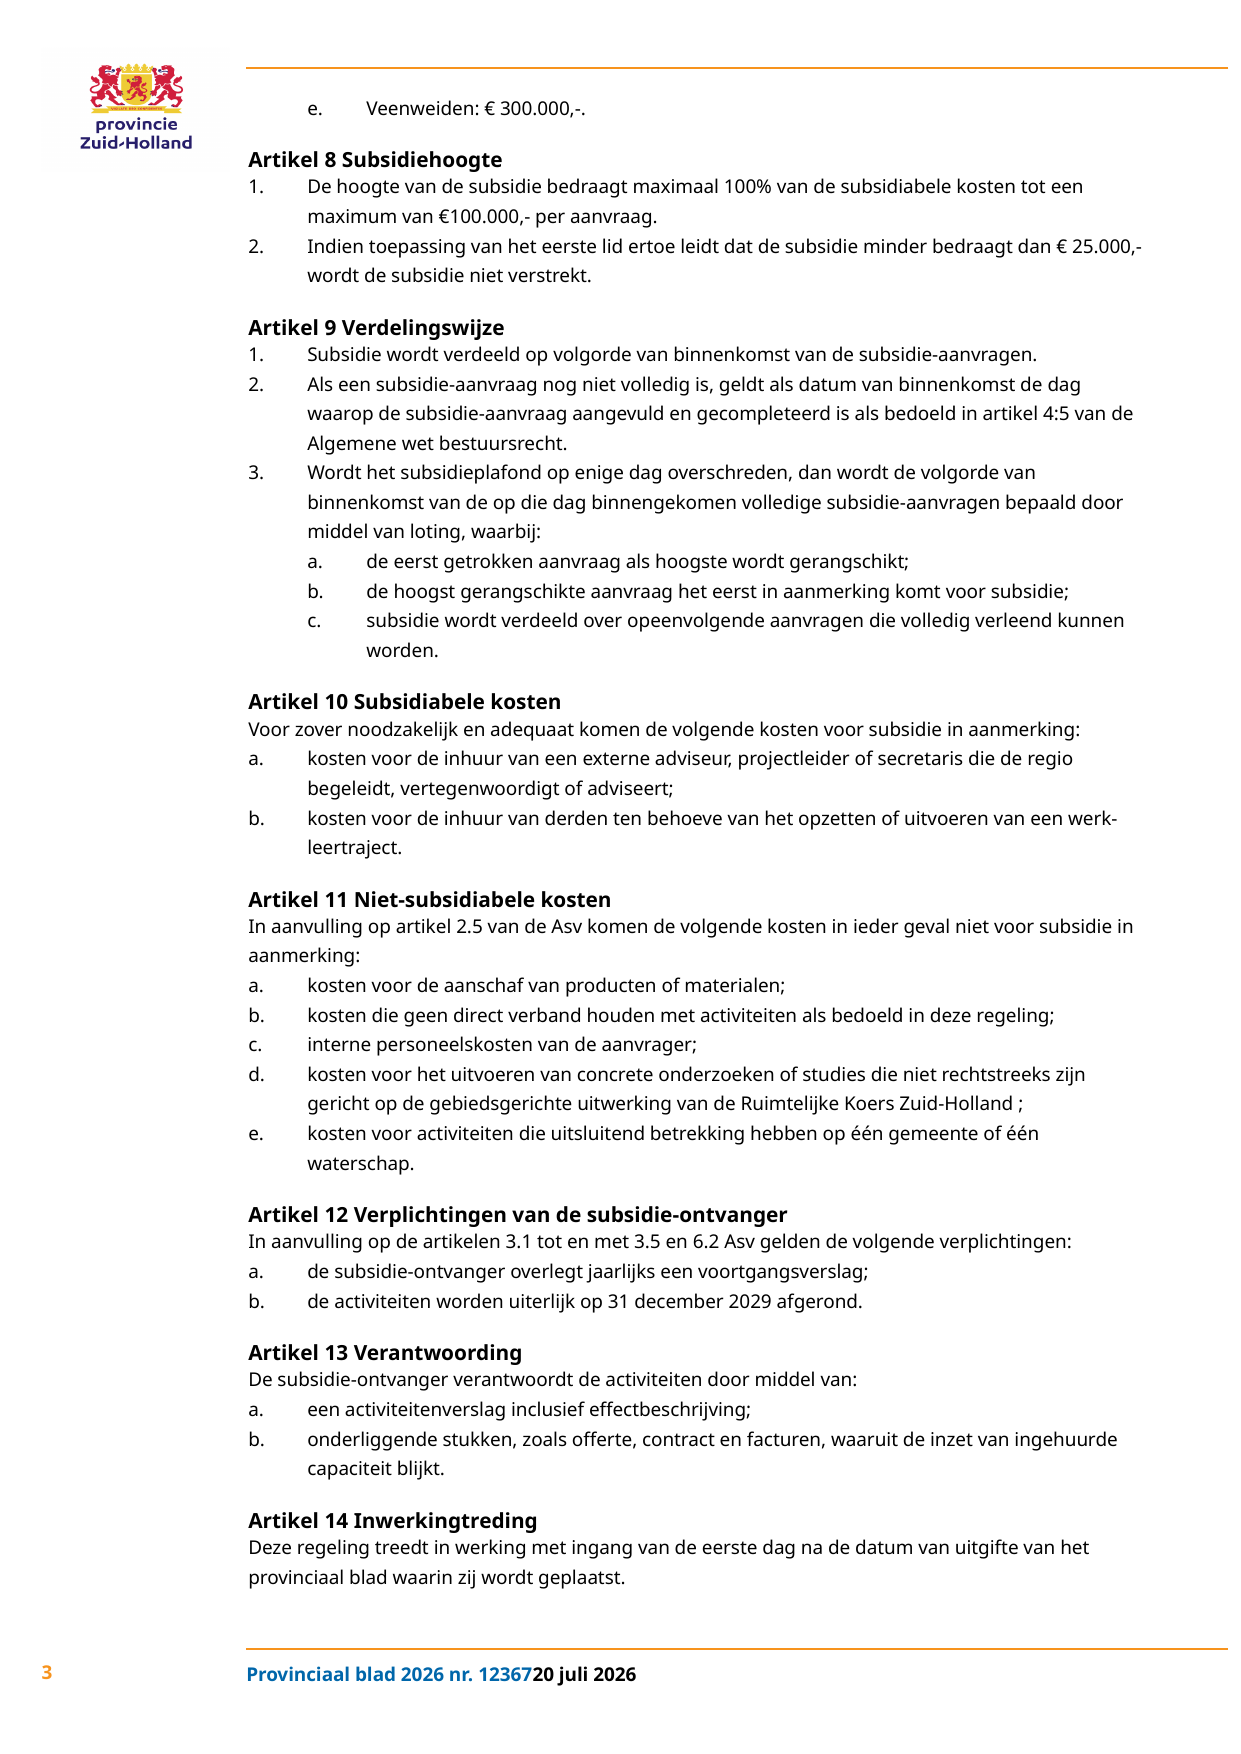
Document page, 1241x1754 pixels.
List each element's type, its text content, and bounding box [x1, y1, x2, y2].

text Artikel 9 Verdelingswijze [248, 313, 1152, 341]
text Artikel 12 Verplichtingen van de subsidie-ontvanger [248, 1200, 1152, 1229]
list een activiteitenverslag inclusief effectbeschrijving; [248, 1396, 1152, 1422]
text Artikel 13 Verantwoording [248, 1338, 1152, 1367]
list kosten voor de inhuur van derden ten behoeve van het opzetten of uitvoeren van een werk-leertraject. [248, 805, 1152, 860]
text Voor zover noodzakelijk en adequaat komen de volgende kosten voor subsidie in aanmerking: [248, 716, 1152, 742]
list Als een subsidie-aanvraag nog niet volledig is, geldt als datum van binnenkomst de dag waarop de subsidie-aanvraag aangevuld en gecompleteerd is als bedoeld in artikel 4:5 van de Algemene wet bestuursrecht. [248, 371, 1152, 456]
picture [41, 47, 231, 172]
text In aanvulling op artikel 2.5 van de Asv komen de volgende kosten in ieder geval niet voor subsidie in aanmerking: [248, 913, 1152, 968]
list Veenweiden: € 300.000,-. [307, 95, 1152, 121]
text De subsidie-ontvanger verantwoordt de activiteiten door middel van: [248, 1367, 1152, 1392]
list kosten voor de inhuur van een externe adviseur, projectleider of secretaris die de regio begeleidt, vertegenwoordigt of adviseert; [248, 746, 1152, 801]
list kosten voor activiteiten die uitsluitend betrekking hebben op één gemeente of één waterschap. [248, 1120, 1152, 1176]
list interne personeelskosten van de aanvrager; [248, 1031, 1152, 1057]
list kosten die geen direct verband houden met activiteiten als bedoeld in deze regeling; [248, 1002, 1152, 1028]
list de activiteiten worden uiterlijk op 31 december 2029 afgerond. [248, 1288, 1152, 1313]
list onderliggende stukken, zoals offerte, contract en facturen, waaruit de inzet van ingehuurde capaciteit blijkt. [248, 1426, 1152, 1481]
list de subsidie-ontvanger overlegt jaarlijks een voortgangsverslag; [248, 1258, 1152, 1284]
list subsidie wordt verdeeld over opeenvolgende aanvragen die volledig verleend kunnen worden. [307, 607, 1152, 663]
text Artikel 10 Subsidiabele kosten [248, 687, 1152, 716]
list kosten voor het uitvoeren van concrete onderzoeken of studies die niet rechtstreeks zijn gericht op de gebiedsgerichte uitwerking van de Ruimtelijke Koers Zuid-Holland ; [248, 1061, 1152, 1116]
list de hoogst gerangschikte aanvraag het eerst in aanmerking komt voor subsidie; [307, 578, 1152, 604]
text Artikel 14 Inwerkingtreding [248, 1506, 1152, 1534]
text Deze regeling treedt in werking met ingang van de eerste dag na de datum van uitgifte van het provinciaal blad waarin zij wordt geplaatst. [248, 1534, 1152, 1589]
list Wordt het subsidieplafond op enige dag overschreden, dan wordt de volgorde van binnenkomst van de op die dag binnengekomen volledige subsidie-aanvragen bepaald door middel van loting, waarbij: [248, 459, 1152, 544]
list de eerst getrokken aanvraag als hoogste wordt gerangschikt; [307, 548, 1152, 574]
list Subsidie wordt verdeeld op volgorde van binnenkomst van de subsidie-aanvragen. [248, 341, 1152, 367]
text Artikel 11 Niet-subsidiabele kosten [248, 885, 1152, 913]
list kosten voor de aanschaf van producten of materialen; [248, 972, 1152, 998]
text Artikel 8 Subsidiehoogte [248, 145, 1152, 174]
text In aanvulling op de artikelen 3.1 tot en met 3.5 en 6.2 Asv gelden de volgende verplichtingen: [248, 1229, 1152, 1254]
list De hoogte van de subsidie bedraagt maximaal 100% van de subsidiabele kosten tot een maximum van €100.000,- per aanvraag. [248, 174, 1152, 229]
list Indien toepassing van het eerste lid ertoe leidt dat de subsidie minder bedraagt dan € 25.000,- wordt de subsidie niet verstrekt. [248, 233, 1152, 288]
